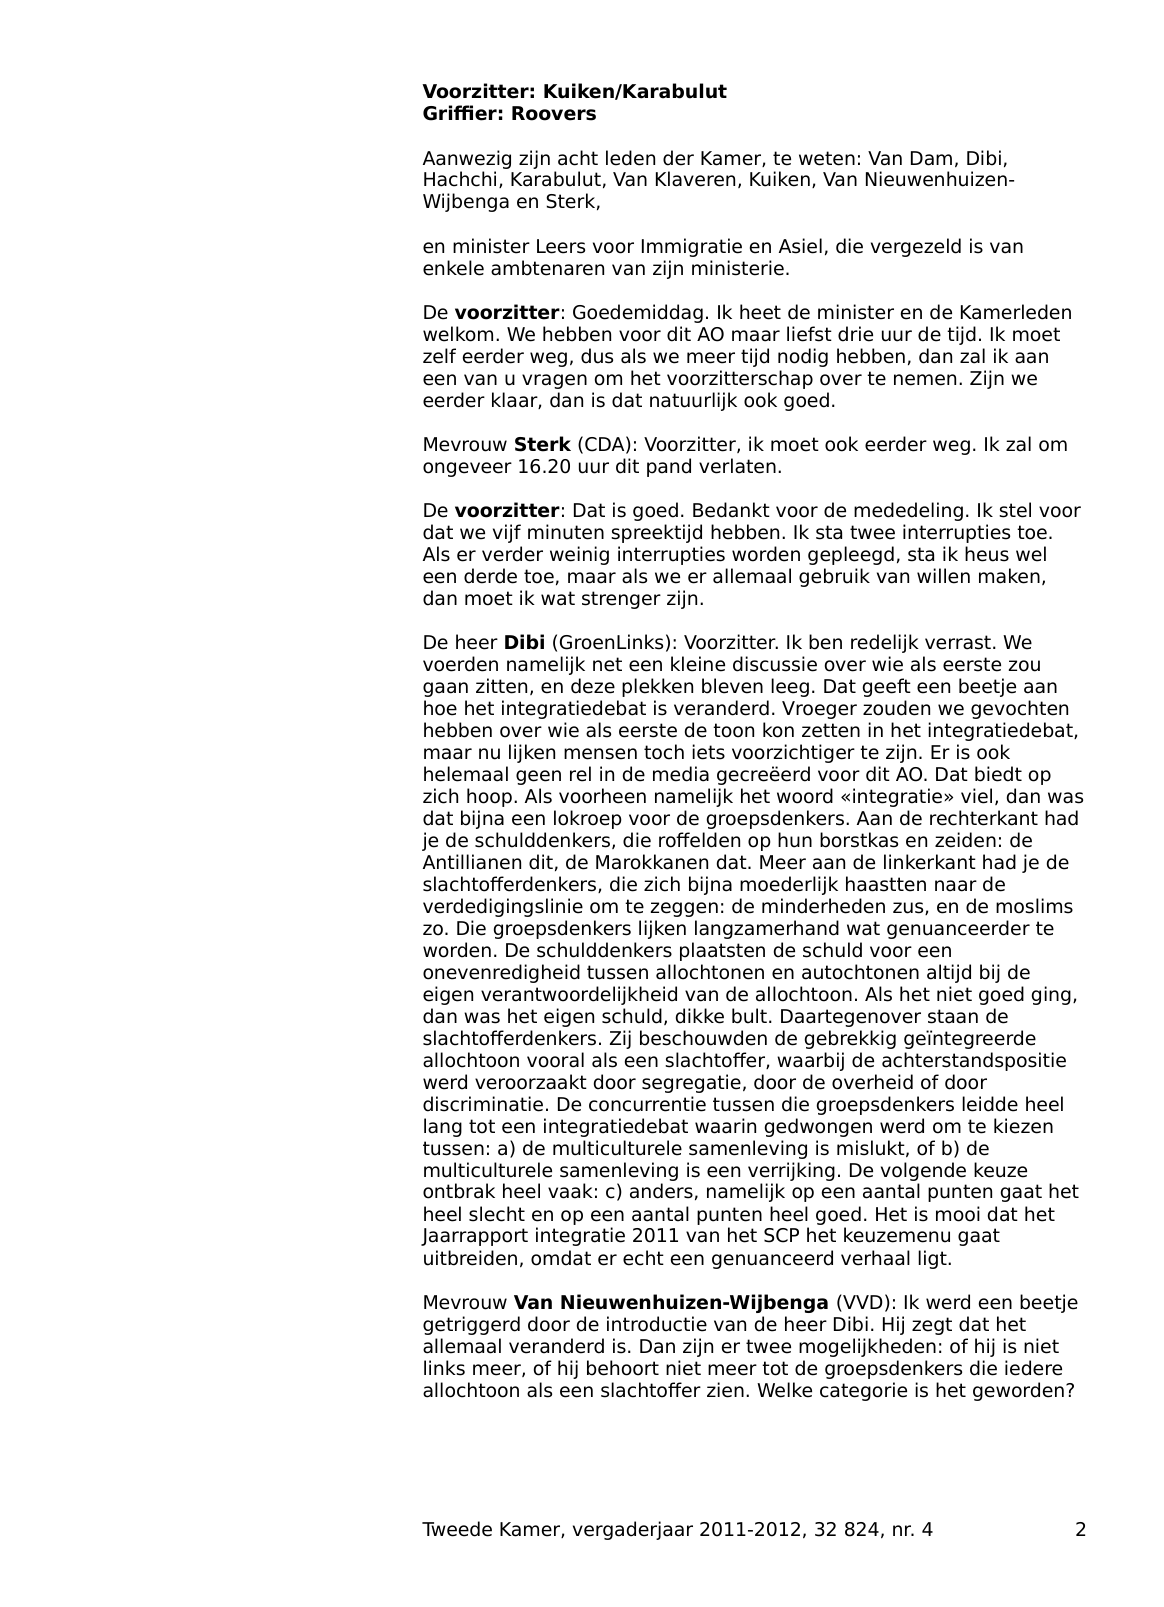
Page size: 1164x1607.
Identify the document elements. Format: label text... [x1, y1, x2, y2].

text De heer Dibi (GroenLinks): Voorzitter. Ik ben redelijk verrast. We voerden namelijk net een kleine discussie over wie als eerste zou gaan zitten, en deze plekken bleven leeg. Dat geeft een beetje aan hoe het integratiedebat is veranderd. Vroeger zouden we gevochten hebben over wie als eerste de toon kon zetten in het integratiedebat, maar nu lijken mensen toch iets voorzichtiger te zijn. Er is ook helemaal geen rel in de media gecreëerd voor dit AO. Dat biedt op zich hoop. Als voorheen namelijk het woord «integratie» viel, dan was dat bijna een lokroep voor de groepsdenkers. Aan de rechterkant had je de schulddenkers, die roffelden op hun borstkas en zeiden: de Antillianen dit, de Marokkanen dat. Meer aan de linkerkant had je de slachtofferdenkers, die zich bijna moederlijk haastten naar de verdedigingslinie om te zeggen: de minderheden zus, en de moslims zo. Die groepsdenkers lijken langzamerhand wat genuanceerder te worden. De schulddenkers plaatsten de schuld voor een onevenredigheid tussen allochtonen en autochtonen altijd bij de eigen verantwoordelijkheid van de allochtoon. Als het niet goed ging, dan was het eigen schuld, dikke bult. Daartegenover staan de slachtofferdenkers. Zij beschouwden de gebrekkig geïntegreerde allochtoon vooral als een slachtoffer, waarbij de achterstandspositie werd veroorzaakt door segregatie, door de overheid of door discriminatie. De concurrentie tussen die groepsdenkers leidde heel lang tot een integratiedebat waarin gedwongen werd om te kiezen tussen: a) de multiculturele samenleving is mislukt, of b) de multiculturele samenleving is een verrijking. De volgende keuze ontbrak heel vaak: c) anders, namelijk op een aantal punten gaat het heel slecht en op een aantal punten heel goed. Het is mooi dat het Jaarrapport integratie 2011 van het SCP het keuzemenu gaat uitbreiden, omdat er echt een genuanceerd verhaal ligt. [422, 632, 1087, 1269]
text De voorzitter: Dat is goed. Bedankt voor de mededeling. Ik stel voor dat we vijf minuten spreektijd hebben. Ik sta twee interrupties toe. Als er verder weinig interrupties worden gepleegd, sta ik heus wel een derde toe, maar als we er allemaal gebruik van willen maken, dan moet ik wat strenger zijn. [422, 500, 1087, 610]
text Mevrouw Van Nieuwenhuizen-Wijbenga (VVD): Ik werd een beetje getriggerd door de introductie van de heer Dibi. Hij zegt dat het allemaal veranderd is. Dan zijn er twee mogelijkheden: of hij is niet links meer, of hij behoort niet meer tot de groepsdenkers die iedere allochtoon als een slachtoffer zien. Welke categorie is het geworden? [422, 1292, 1087, 1401]
text Aanwezig zijn acht leden der Kamer, te weten: Van Dam, Dibi, Hachchi, Karabulut, Van Klaveren, Kuiken, Van Nieuwenhuizen-Wijbenga en Sterk, [422, 147, 1087, 213]
text Voorzitter: Kuiken/Karabulut [422, 81, 1087, 103]
text De voorzitter: Goedemiddag. Ik heet de minister en de Kamerleden welkom. We hebben voor dit AO maar liefst drie uur de tijd. Ik moet zelf eerder weg, dus als we meer tijd nodig hebben, dan zal ik aan een van u vragen om het voorzitterschap over te nemen. Zijn we eerder klaar, dan is dat natuurlijk ook goed. [422, 302, 1087, 412]
text Mevrouw Sterk (CDA): Voorzitter, ik moet ook eerder weg. Ik zal om ongeveer 16.20 uur dit pand verlaten. [422, 434, 1087, 478]
text Griffier: Roovers [422, 103, 1087, 125]
text en minister Leers voor Immigratie en Asiel, die vergezeld is van enkele ambtenaren van zijn ministerie. [422, 236, 1087, 279]
